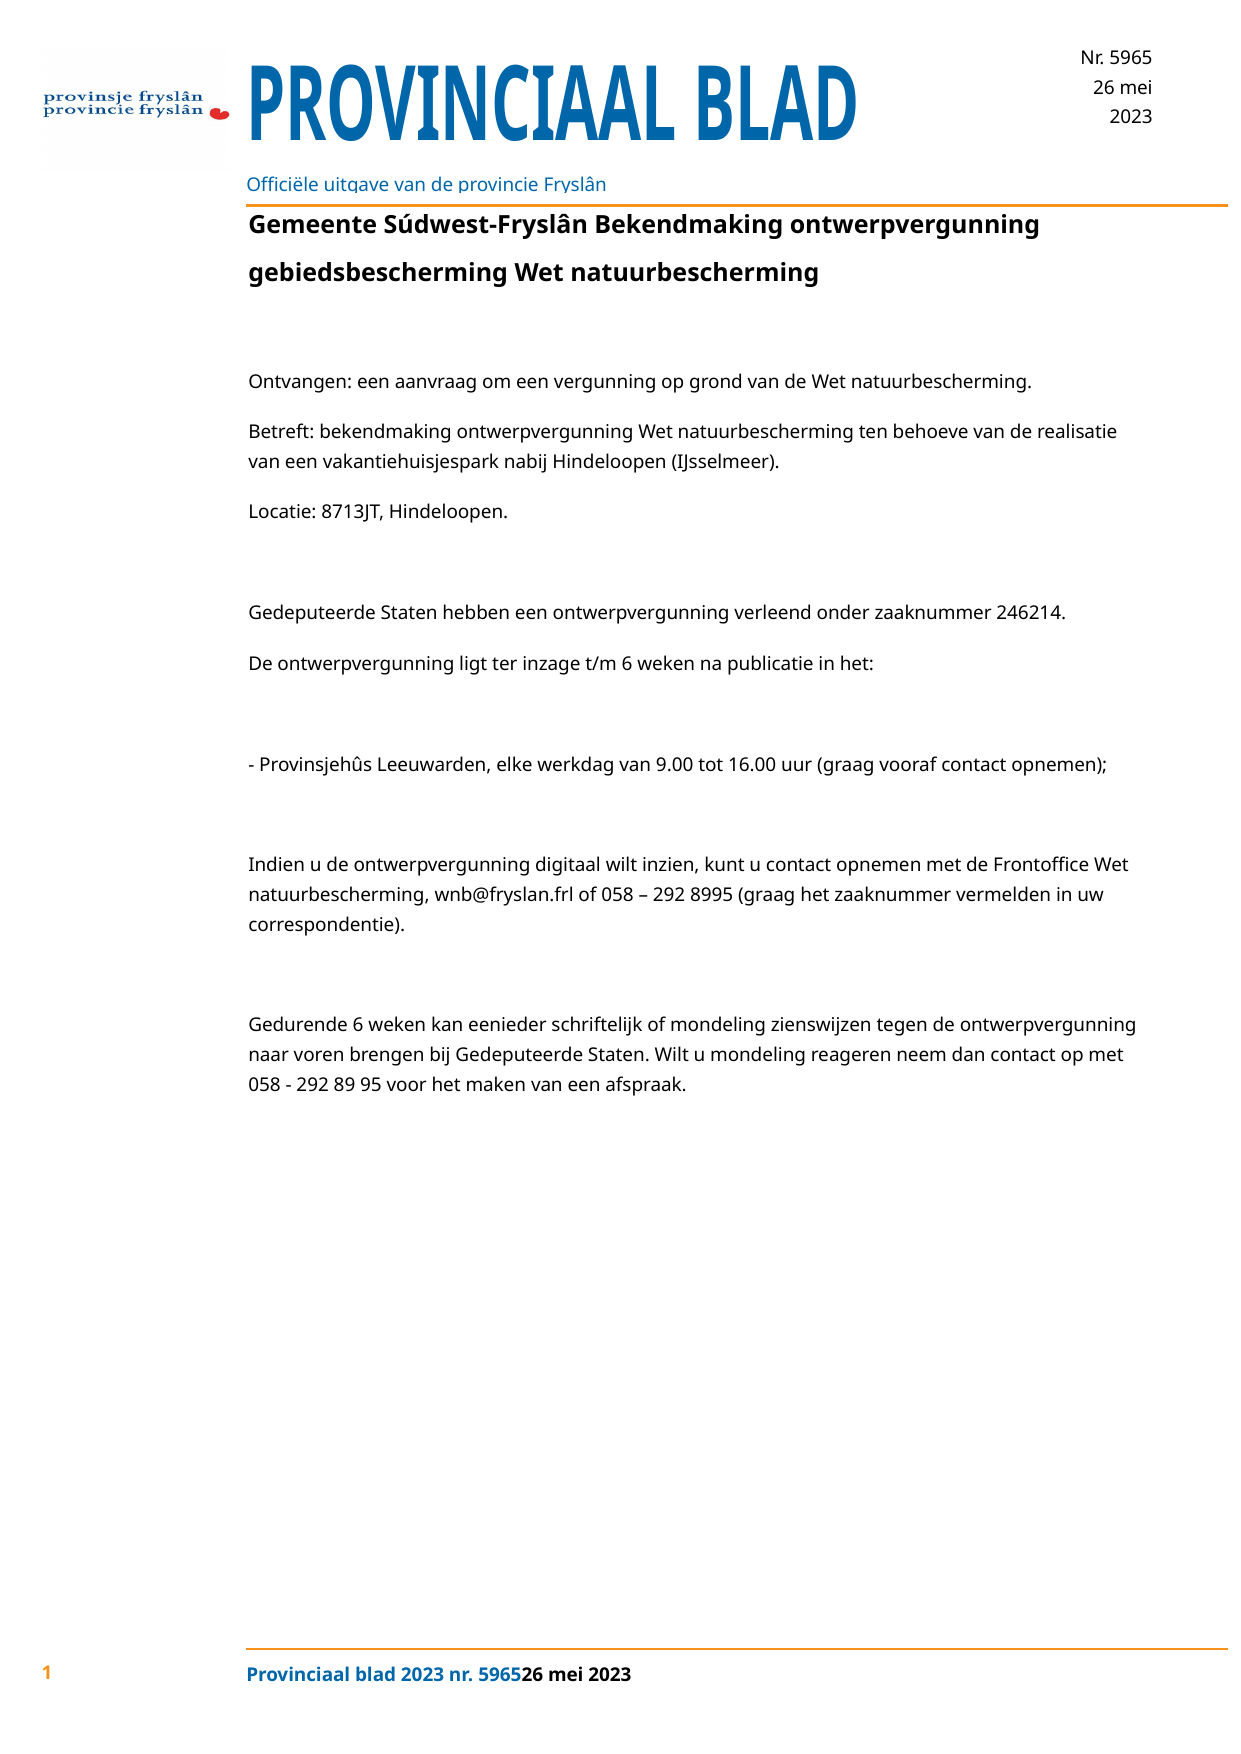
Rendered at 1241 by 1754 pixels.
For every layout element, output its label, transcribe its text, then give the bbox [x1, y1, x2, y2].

text Betreft: bekendmaking ontwerpvergunning Wet natuurbescherming ten behoeve van de realisatie van een vakantiehuisjespark nabij Hindeloopen (IJsselmeer). [248, 419, 1152, 474]
text Indien u de ontwerpvergunning digitaal wilt inzien, kunt u contact opnemen met de Frontoffice Wet natuurbescherming, wnb@fryslan.frl of 058 – 292 8995 (graag het zaaknummer vermelden in uw correspondentie). [248, 852, 1152, 937]
text De ontwerpvergunning ligt ter inzage t/m 6 weken na publicatie in het: [248, 650, 1152, 676]
text Gemeente Súdwest-Fryslân Bekendmaking ontwerpvergunning gebiedsbescherming Wet natuurbescherming [248, 207, 1152, 288]
text - Provinsjehûs Leeuwarden, elke werkdag van 9.00 tot 16.00 uur (graag vooraf contact opnemen); [248, 751, 1152, 777]
text Gedeputeerde Staten hebben een ontwerpvergunning verleend onder zaaknummer 246214. [248, 599, 1152, 625]
text Locatie: 8713JT, Hindeloopen. [248, 499, 1152, 524]
text Ontvangen: een aanvraag om een vergunning op grond van de Wet natuurbescherming. [248, 368, 1152, 394]
picture [41, 47, 231, 172]
text Gedurende 6 weken kan eenieder schriftelijk of mondeling zienswijzen tegen de ontwerpvergunning naar voren brengen bij Gedeputeerde Staten. Wilt u mondeling reageren neem dan contact op met 058 - 292 89 95 voor het maken van een afspraak. [248, 1012, 1152, 1097]
